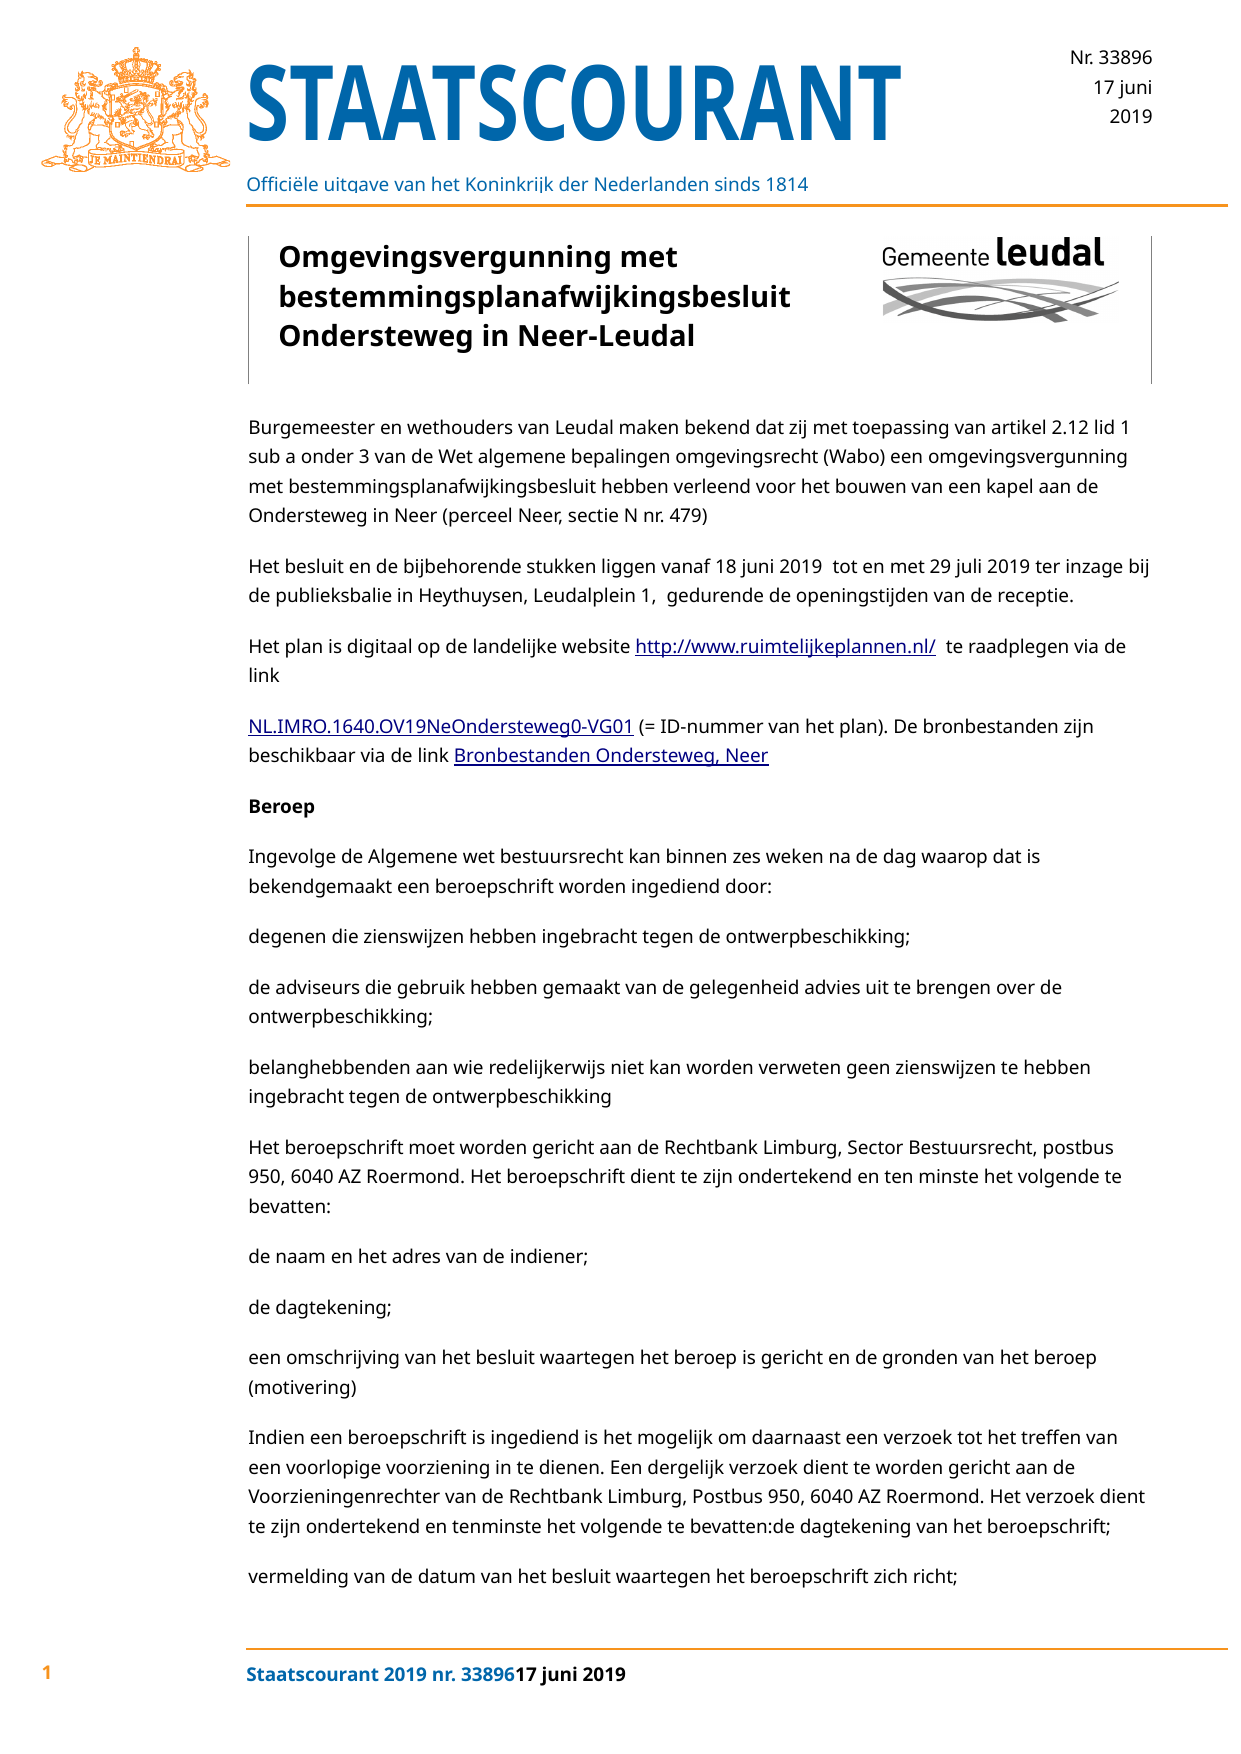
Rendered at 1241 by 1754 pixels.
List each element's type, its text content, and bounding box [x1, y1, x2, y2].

text NL.IMRO.1640.OV19NeOndersteweg0-VG01 (= ID-nummer van het plan). De bronbestanden zijn beschikbaar via de link Bronbestanden Ondersteweg, Neer [248, 713, 1152, 768]
text Het beroepschrift moet worden gericht aan de Rechtbank Limburg, Sector Bestuursrecht, postbus 950, 6040 AZ Roermond. Het beroepschrift dient te zijn ondertekend en ten minste het volgende te bevatten: [248, 1134, 1152, 1219]
text Het plan is digitaal op de landelijke website http://www.ruimtelijkeplannen.nl/ te raadplegen via de link [248, 633, 1152, 688]
text de dagtekening; [248, 1294, 1152, 1320]
text vermelding van de datum van het besluit waartegen het beroepschrift zich richt; [248, 1563, 1152, 1589]
picture [41, 47, 231, 172]
text belanghebbenden aan wie redelijkerwijs niet kan worden verweten geen zienswijzen te hebben ingebracht tegen de ontwerpbeschikking [248, 1054, 1152, 1109]
text de naam en het adres van de indiener; [248, 1243, 1152, 1269]
table_header [850, 236, 882, 322]
text een omschrijving van het besluit waartegen het beroep is gericht en de gronden van het beroep (motivering) [248, 1344, 1152, 1400]
text de adviseurs die gebruik hebben gemaakt van de gelegenheid advies uit te brengen over de ontwerpbeschikking; [248, 974, 1152, 1029]
table_header Omgevingsvergunning met bestemmingsplanafwijkingsbesluit Ondersteweg in Neer-Leudal [249, 236, 850, 384]
text Indien een beroepschrift is ingediend is het mogelijk om daarnaast een verzoek tot het treffen van een voorlopige voorziening in te dienen. Een dergelijk verzoek dient te worden gericht aan de Voorzieningenrechter van de Rechtbank Limburg, Postbus 950, 6040 AZ Roermond. Het verzoek dient te zijn ondertekend en tenminste het volgende te bevatten:de dagtekening van het beroepschrift; [248, 1424, 1152, 1539]
text Ingevolge de Algemene wet bestuursrecht kan binnen zes weken na de dag waarop dat is bekendgemaakt een beroepschrift worden ingediend door: [248, 843, 1152, 899]
text Beroep [248, 793, 1152, 819]
text Burgemeester en wethouders van Leudal maken bekend dat zij met toepassing van artikel 2.12 lid 1 sub a onder 3 van de Wet algemene bepalingen omgevingsrecht (Wabo) een omgevingsvergunning met bestemmingsplanafwijkingsbesluit hebben verleend voor het bouwen van een kapel aan de Ondersteweg in Neer (perceel Neer, sectie N nr. 479) [248, 414, 1152, 528]
table_header [850, 323, 1151, 384]
text Het besluit en de bijbehorende stukken liggen vanaf 18 juni 2019 tot en met 29 juli 2019 ter inzage bij de publieksbalie in Heythuysen, Leudalplein 1, gedurende de openingstijden van de receptie. [248, 553, 1152, 608]
text degenen die zienswijzen hebben ingebracht tegen de ontwerpbeschikking; [248, 923, 1152, 949]
picture [882, 236, 1119, 323]
table_header [1119, 236, 1151, 322]
